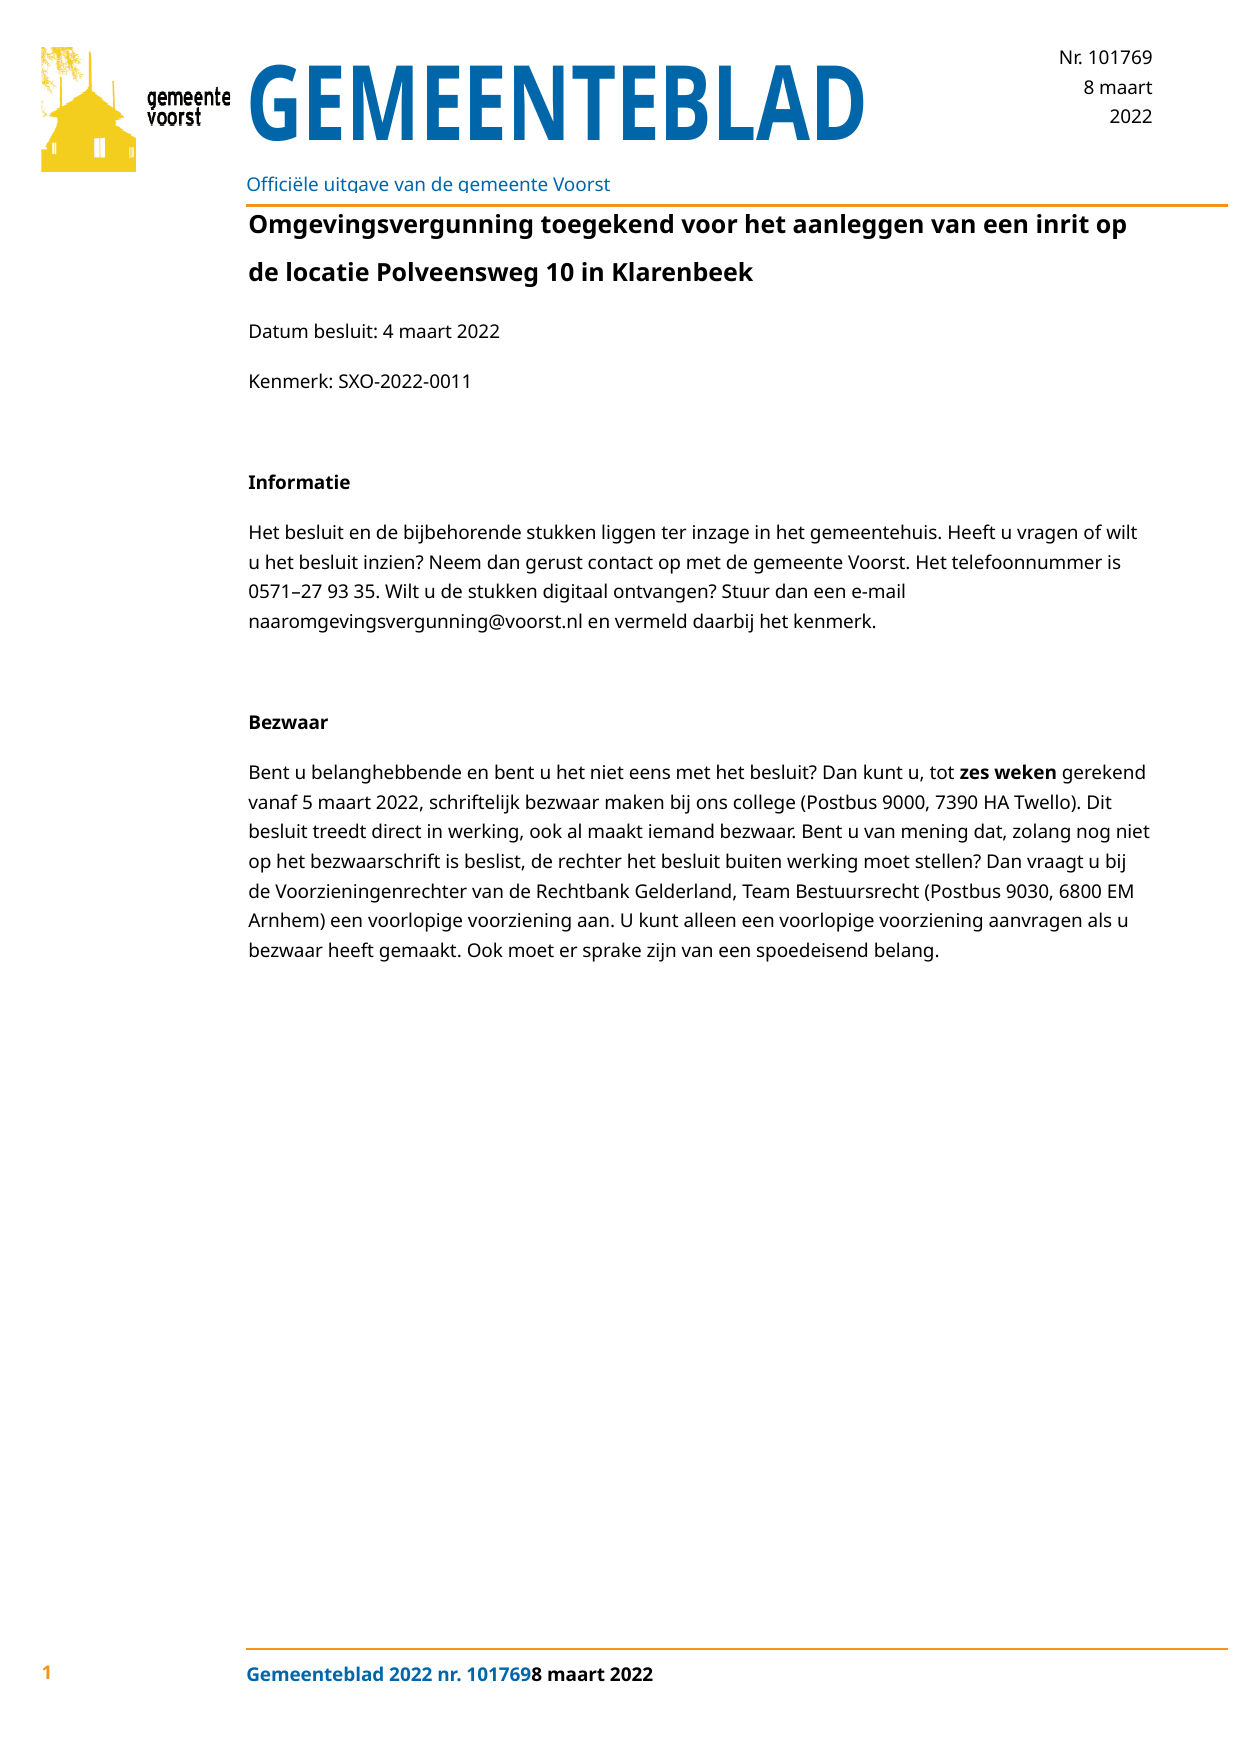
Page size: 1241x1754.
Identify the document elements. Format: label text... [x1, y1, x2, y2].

text Bent u belanghebbende en bent u het niet eens met het besluit? Dan kunt u, tot zes weken gerekend vanaf 5 maart 2022, schriftelijk bezwaar maken bij ons college (Postbus 9000, 7390 HA Twello). Dit besluit treedt direct in werking, ook al maakt iemand bezwaar. Bent u van mening dat, zolang nog niet op het bezwaarschrift is beslist, de rechter het besluit buiten werking moet stellen? Dan vraagt u bij de Voorzieningenrechter van de Rechtbank Gelderland, Team Bestuursrecht (Postbus 9030, 6800 EM Arnhem) een voorlopige voorziening aan. U kunt alleen een voorlopige voorziening aanvragen als u bezwaar heeft gemaakt. Ook moet er sprake zijn van een spoedeisend belang. [248, 759, 1152, 963]
text Kenmerk: SXO-2022-0011 [248, 368, 1152, 394]
text Omgevingsvergunning toegekend voor het aanleggen van een inrit op de locatie Polveensweg 10 in Klarenbeek [248, 207, 1152, 288]
text Bezwaar [248, 709, 1152, 735]
text Datum besluit: 4 maart 2022 [248, 318, 1152, 344]
text Informatie [248, 469, 1152, 495]
text Het besluit en de bijbehorende stukken liggen ter inzage in het gemeentehuis. Heeft u vragen of wilt u het besluit inzien? Neem dan gerust contact op met de gemeente Voorst. Het telefoonnummer is 0571–27 93 35. Wilt u de stukken digitaal ontvangen? Stuur dan een e-mail naaromgevingsvergunning@voorst.nl en vermeld daarbij het kenmerk. [248, 519, 1152, 634]
picture [41, 47, 231, 172]
